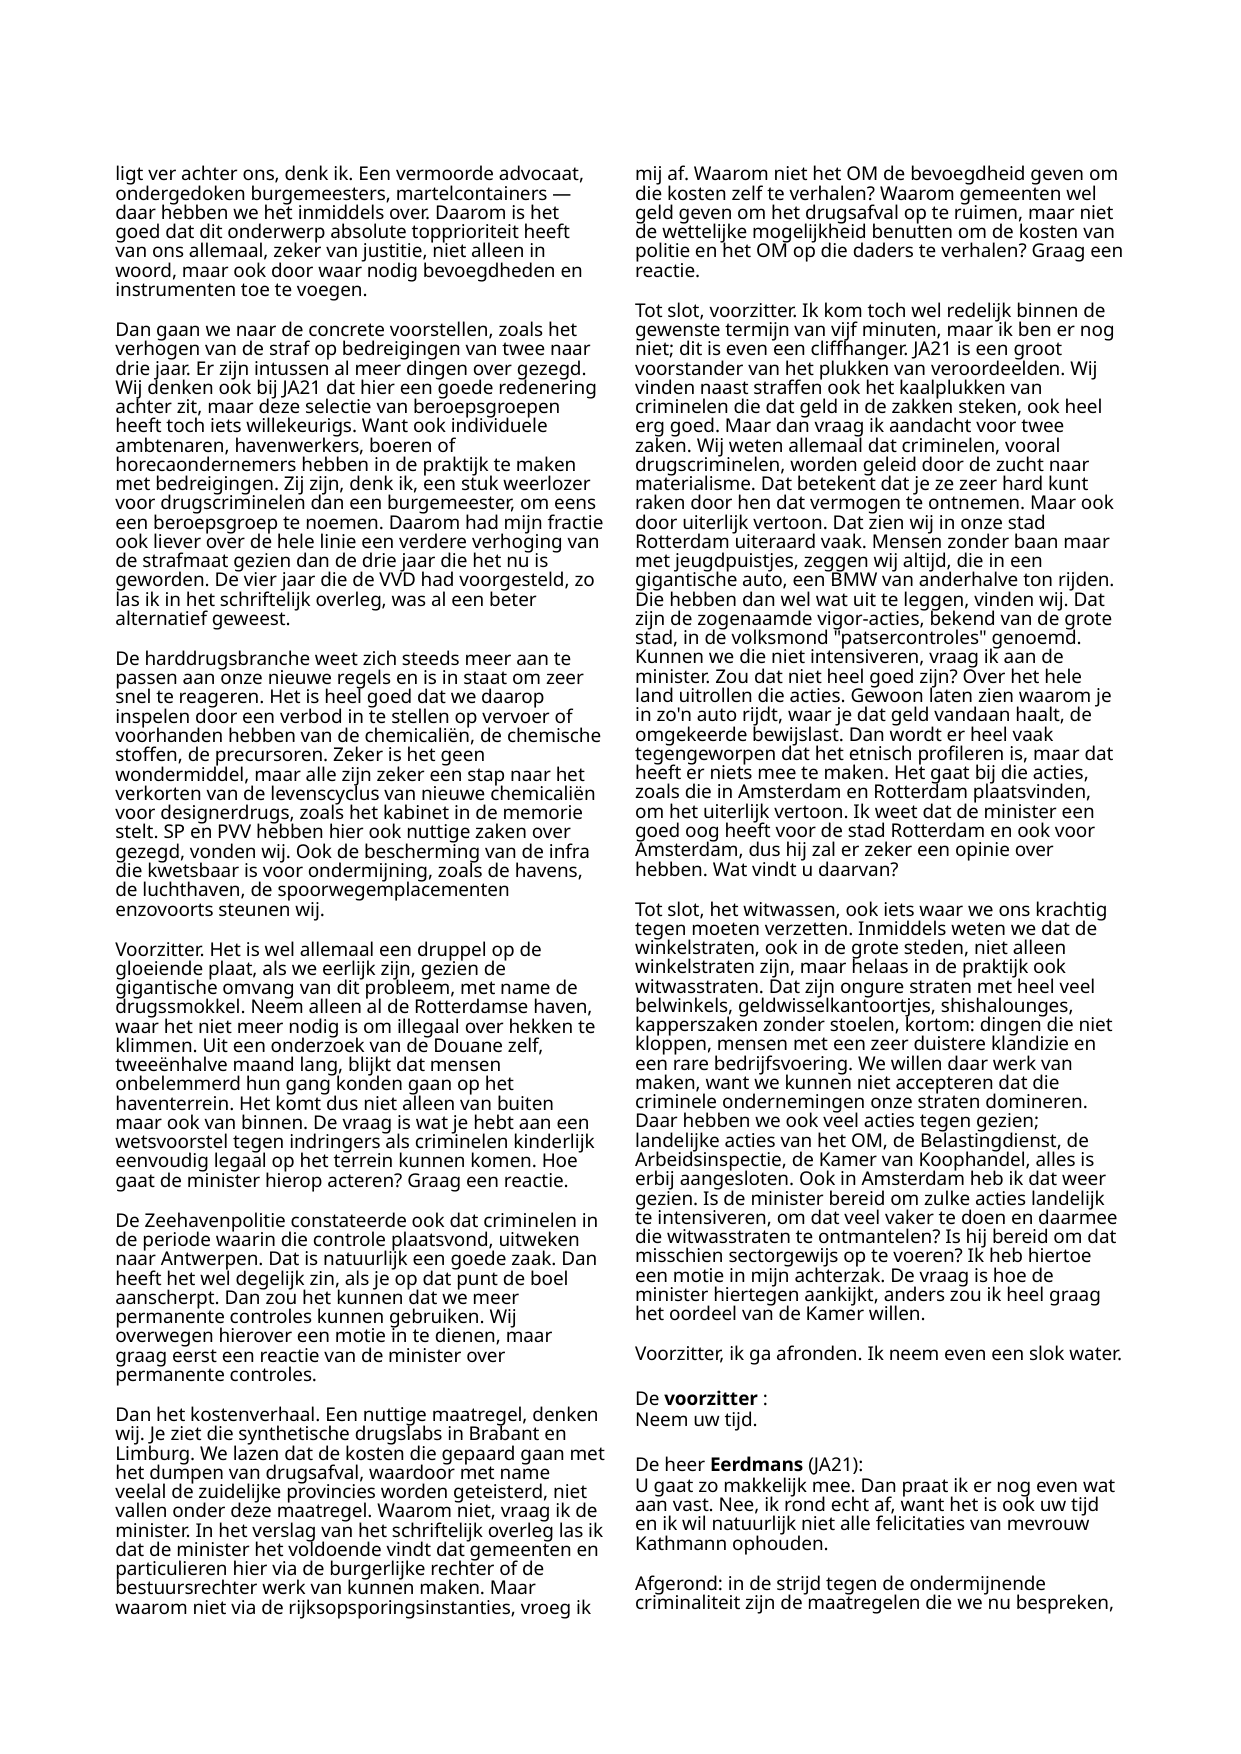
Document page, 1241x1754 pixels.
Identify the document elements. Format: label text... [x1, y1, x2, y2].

text De Zeehavenpolitie constateerde ook dat criminelen in de periode waarin die controle plaatsvond, uitweken naar Antwerpen. Dat is natuurlijk een goede zaak. Dan heeft het wel degelijk zin, als je op dat punt de boel aanscherpt. Dan zou het kunnen dat we meer permanente controles kunnen gebruiken. Wij overwegen hierover een motie in te dienen, maar graag eerst een reactie van de minister over permanente controles. [115, 1212, 605, 1385]
text De heer Eerdmans (JA21): [635, 1451, 1125, 1477]
text U gaat zo makkelijk mee. Dan praat ik er nog even wat aan vast. Nee, ik rond echt af, want het is ook uw tijd en ik wil natuurlijk niet alle felicitaties van mevrouw Kathmann ophouden. [635, 1477, 1125, 1554]
text Afgerond: in de strijd tegen de ondermijnende criminaliteit zijn de maatregelen die we nu bespreken, [635, 1575, 1125, 1613]
text Neem uw tijd. [635, 1411, 1125, 1430]
text Dan gaan we naar de concrete voorstellen, zoals het verhogen van de straf op bedreigingen van twee naar drie jaar. Er zijn intussen al meer dingen over gezegd. Wij denken ook bij JA21 dat hier een goede redenering achter zit, maar deze selectie van beroepsgroepen heeft toch iets willekeurigs. Want ook individuele ambtenaren, havenwerkers, boeren of horecaondernemers hebben in de praktijk te maken met bedreigingen. Zij zijn, denk ik, een stuk weerlozer voor drugscriminelen dan een burgemeester, om eens een beroepsgroep te noemen. Daarom had mijn fractie ook liever over de hele linie een verdere verhoging van de strafmaat gezien dan de drie jaar die het nu is geworden. De vier jaar die de VVD had voorgesteld, zo las ik in het schriftelijk overleg, was al een beter alternatief geweest. [115, 321, 605, 629]
text Tot slot, voorzitter. Ik kom toch wel redelijk binnen de gewenste termijn van vijf minuten, maar ik ben er nog niet; dit is even een cliffhanger. JA21 is een groot voorstander van het plukken van veroordeelden. Wij vinden naast straffen ook het kaalplukken van criminelen die dat geld in de zakken steken, ook heel erg goed. Maar dan vraag ik aandacht voor twee zaken. Wij weten allemaal dat criminelen, vooral drugscriminelen, worden geleid door de zucht naar materialisme. Dat betekent dat je ze zeer hard kunt raken door hen dat vermogen te ontnemen. Maar ook door uiterlijk vertoon. Dat zien wij in onze stad Rotterdam uiteraard vaak. Mensen zonder baan maar met jeugdpuistjes, zeggen wij altijd, die in een gigantische auto, een BMW van anderhalve ton rijden. Die hebben dan wel wat uit te leggen, vinden wij. Dat zijn de zogenaamde vigor-acties, bekend van de grote stad, in de volksmond "patsercontroles" genoemd. Kunnen we die niet intensiveren, vraag ik aan de minister. Zou dat niet heel goed zijn? Over het hele land uitrollen die acties. Gewoon laten zien waarom je in zo'n auto rijdt, waar je dat geld vandaan haalt, de omgekeerde bewijslast. Dan wordt er heel vaak tegengeworpen dat het etnisch profileren is, maar dat heeft er niets mee te maken. Het gaat bij die acties, zoals die in Amsterdam en Rotterdam plaatsvinden, om het uiterlijk vertoon. Ik weet dat de minister een goed oog heeft voor de stad Rotterdam en ook voor Amsterdam, dus hij zal er zeker een opinie over hebben. Wat vindt u daarvan? [635, 302, 1125, 880]
text Voorzitter. Het is wel allemaal een druppel op de gloeiende plaat, als we eerlijk zijn, gezien de gigantische omvang van dit probleem, met name de drugssmokkel. Neem alleen al de Rotterdamse haven, waar het niet meer nodig is om illegaal over hekken te klimmen. Uit een onderzoek van de Douane zelf, tweeënhalve maand lang, blijkt dat mensen onbelemmerd hun gang konden gaan op het haventerrein. Het komt dus niet alleen van buiten maar ook van binnen. De vraag is wat je hebt aan een wetsvoorstel tegen indringers als criminelen kinderlijk eenvoudig legaal op het terrein kunnen komen. Hoe gaat de minister hierop acteren? Graag een reactie. [115, 941, 605, 1191]
text Voorzitter, ik ga afronden. Ik neem even een slok water. [635, 1345, 1125, 1364]
text Tot slot, het witwassen, ook iets waar we ons krachtig tegen moeten verzetten. Inmiddels weten we dat de winkelstraten, ook in de grote steden, niet alleen winkelstraten zijn, maar helaas in de praktijk ook witwasstraten. Dat zijn ongure straten met heel veel belwinkels, geldwisselkantoortjes, shishalounges, kapperszaken zonder stoelen, kortom: dingen die niet kloppen, mensen met een zeer duistere klandizie en een rare bedrijfsvoering. We willen daar werk van maken, want we kunnen niet accepteren dat die criminele ondernemingen onze straten domineren. Daar hebben we ook veel acties tegen gezien; landelijke acties van het OM, de Belastingdienst, de Arbeidsinspectie, de Kamer van Koophandel, alles is erbij aangesloten. Ook in Amsterdam heb ik dat weer gezien. Is de minister bereid om zulke acties landelijk te intensiveren, om dat veel vaker te doen en daarmee die witwasstraten te ontmantelen? Is hij bereid om dat misschien sectorgewijs op te voeren? Ik heb hiertoe een motie in mijn achterzak. De vraag is hoe de minister hiertegen aankijkt, anders zou ik heel graag het oordeel van de Kamer willen. [635, 901, 1125, 1324]
text ligt ver achter ons, denk ik. Een vermoorde advocaat, ondergedoken burgemeesters, martelcontainers — daar hebben we het inmiddels over. Daarom is het goed dat dit onderwerp absolute topprioriteit heeft van ons allemaal, zeker van justitie, niet alleen in woord, maar ook door waar nodig bevoegdheden en instrumenten toe te voegen. [115, 165, 605, 300]
text De harddrugsbranche weet zich steeds meer aan te passen aan onze nieuwe regels en is in staat om zeer snel te reageren. Het is heel goed dat we daarop inspelen door een verbod in te stellen op vervoer of voorhanden hebben van de chemicaliën, de chemische stoffen, de precursoren. Zeker is het geen wondermiddel, maar alle zijn zeker een stap naar het verkorten van de levenscyclus van nieuwe chemicaliën voor designerdrugs, zoals het kabinet in de memorie stelt. SP en PVV hebben hier ook nuttige zaken over gezegd, vonden wij. Ook de bescherming van de infra die kwetsbaar is voor ondermijning, zoals de havens, de luchthaven, de spoorwegemplacementen enzovoorts steunen wij. [115, 650, 605, 920]
text mij af. Waarom niet het OM de bevoegdheid geven om die kosten zelf te verhalen? Waarom gemeenten wel geld geven om het drugsafval op te ruimen, maar niet de wettelijke mogelijkheid benutten om de kosten van politie en het OM op die daders te verhalen? Graag een reactie. [635, 165, 1125, 281]
text De voorzitter : [635, 1385, 1125, 1411]
text Dan het kostenverhaal. Een nuttige maatregel, denken wij. Je ziet die synthetische drugslabs in Brabant en Limburg. We lazen dat de kosten die gepaard gaan met het dumpen van drugsafval, waardoor met name veelal de zuidelijke provincies worden geteisterd, niet vallen onder deze maatregel. Waarom niet, vraag ik de minister. In het verslag van het schriftelijk overleg las ik dat de minister het voldoende vindt dat gemeenten en particulieren hier via de burgerlijke rechter of de bestuursrechter werk van kunnen maken. Maar waarom niet via de rijksopsporingsinstanties, vroeg ik [115, 1406, 605, 1618]
